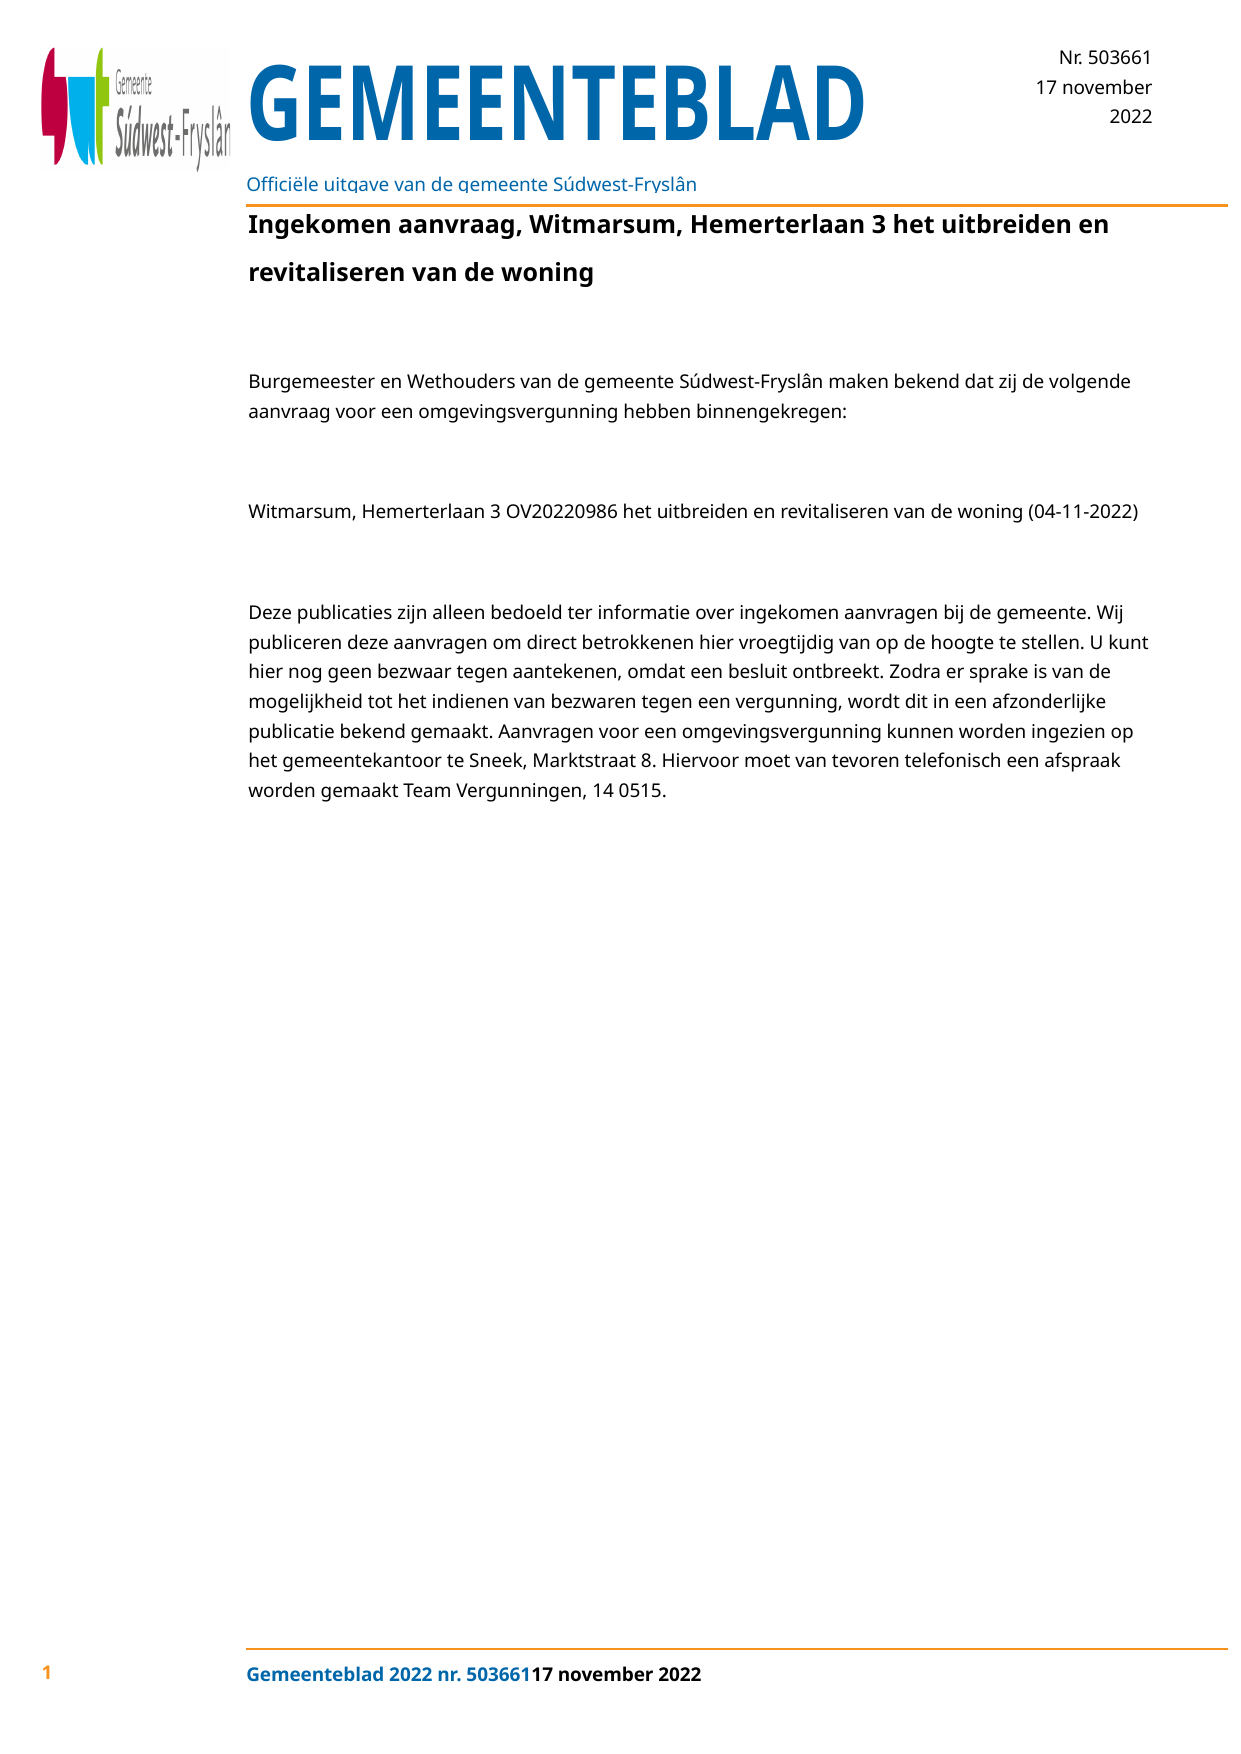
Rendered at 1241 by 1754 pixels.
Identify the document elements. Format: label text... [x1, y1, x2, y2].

text Deze publicaties zijn alleen bedoeld ter informatie over ingekomen aanvragen bij de gemeente. Wij publiceren deze aanvragen om direct betrokkenen hier vroegtijdig van op de hoogte te stellen. U kunt hier nog geen bezwaar tegen aantekenen, omdat een besluit ontbreekt. Zodra er sprake is van de mogelijkheid tot het indienen van bezwaren tegen een vergunning, wordt dit in een afzonderlijke publicatie bekend gemaakt. Aanvragen voor een omgevingsvergunning kunnen worden ingezien op het gemeentekantoor te Sneek, Marktstraat 8. Hiervoor moet van tevoren telefonisch een afspraak worden gemaakt Team Vergunningen, 14 0515. [248, 599, 1152, 803]
text Ingekomen aanvraag, Witmarsum, Hemerterlaan 3 het uitbreiden en revitaliseren van de woning [248, 207, 1152, 288]
text Witmarsum, Hemerterlaan 3 OV20220986 het uitbreiden en revitaliseren van de woning (04-11-2022) [248, 499, 1152, 524]
text Burgemeester en Wethouders van de gemeente Súdwest-Fryslân maken bekend dat zij de volgende aanvraag voor een omgevingsvergunning hebben binnengekregen: [248, 368, 1152, 424]
picture [41, 47, 231, 172]
